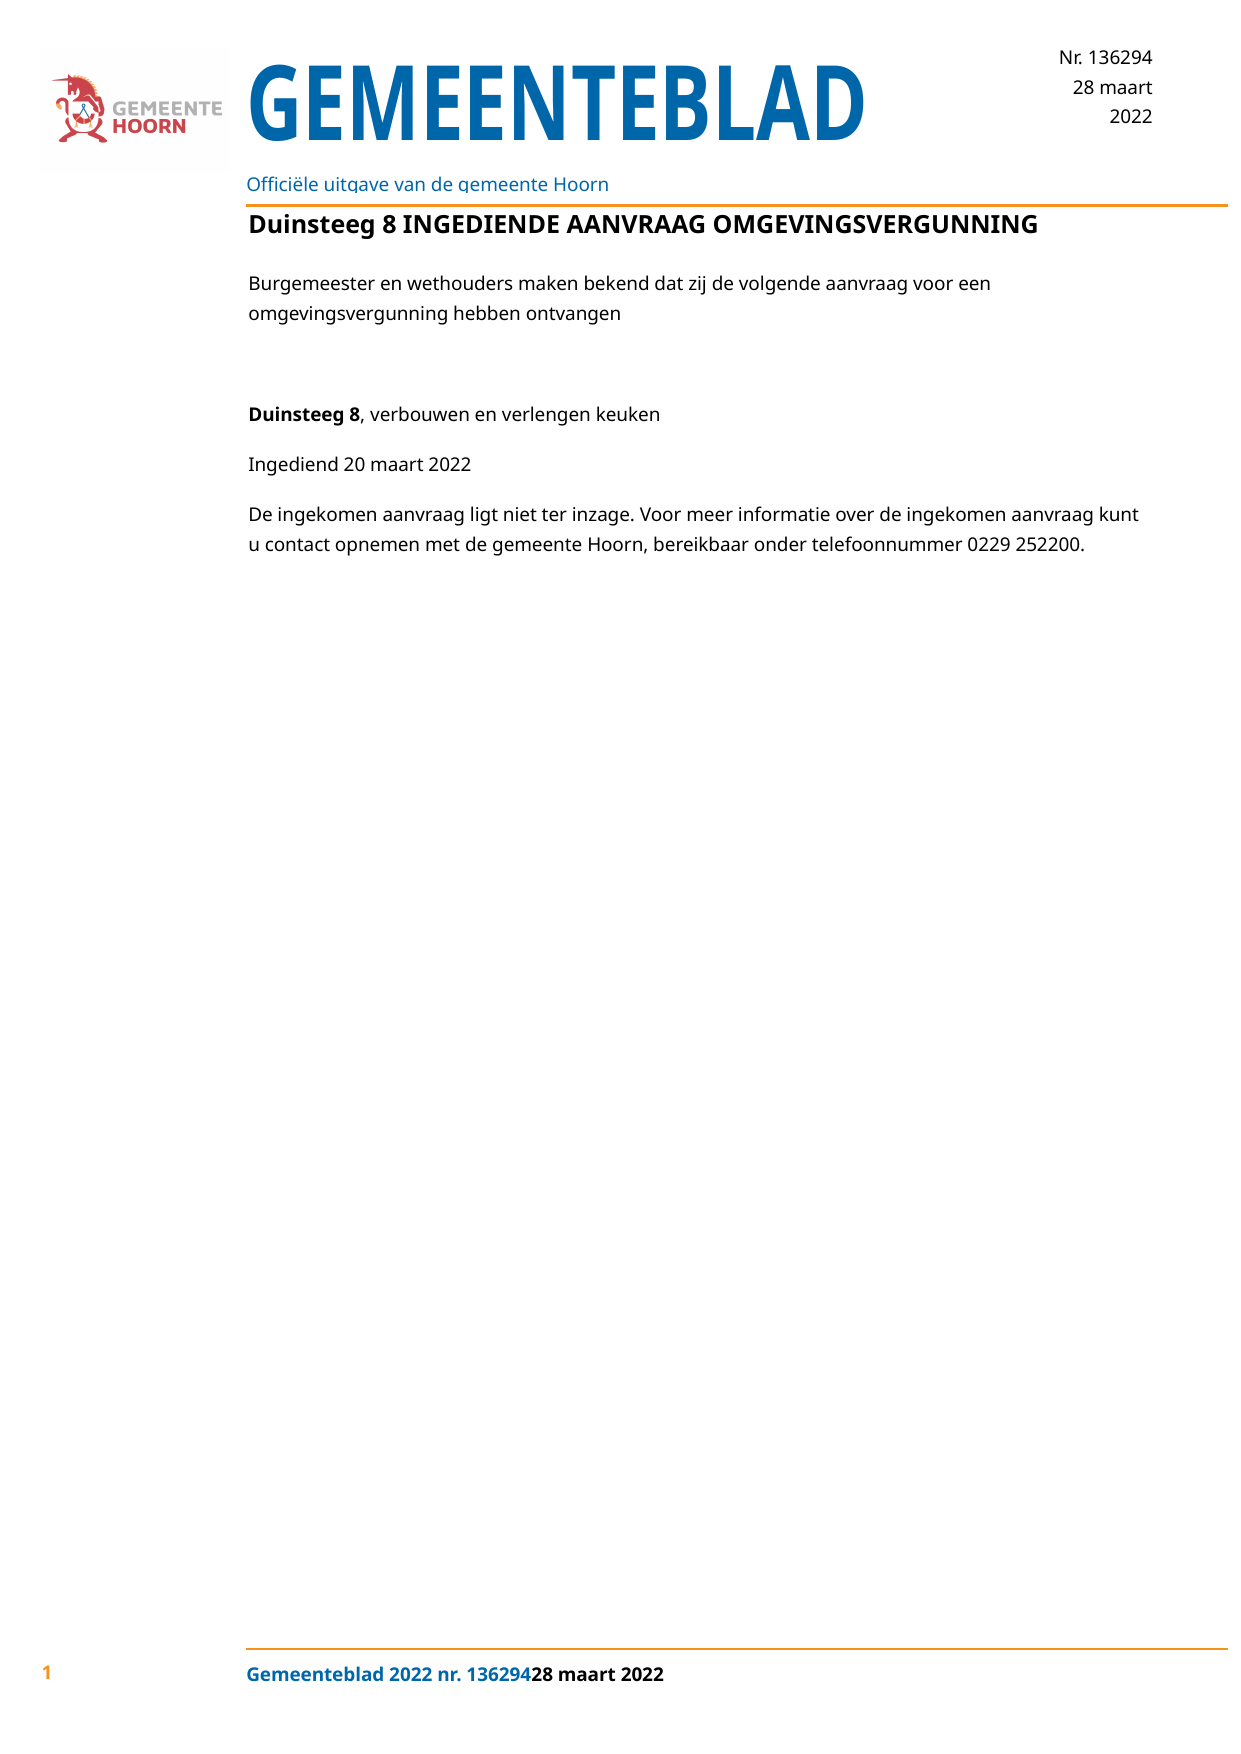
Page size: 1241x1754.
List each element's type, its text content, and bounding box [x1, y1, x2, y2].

text De ingekomen aanvraag ligt niet ter inzage. Voor meer informatie over de ingekomen aanvraag kunt u contact opnemen met de gemeente Hoorn, bereikbaar onder telefoonnummer 0229 252200. [248, 502, 1152, 557]
text Burgemeester en wethouders maken bekend dat zij de volgende aanvraag voor een omgevingsvergunning hebben ontvangen [248, 270, 1152, 326]
text Duinsteeg 8 INGEDIENDE AANVRAAG OMGEVINGSVERGUNNING [248, 207, 1152, 241]
text Ingediend 20 maart 2022 [248, 451, 1152, 477]
picture [41, 47, 231, 172]
text Duinsteeg 8, verbouwen en verlengen keuken [248, 401, 1152, 426]
